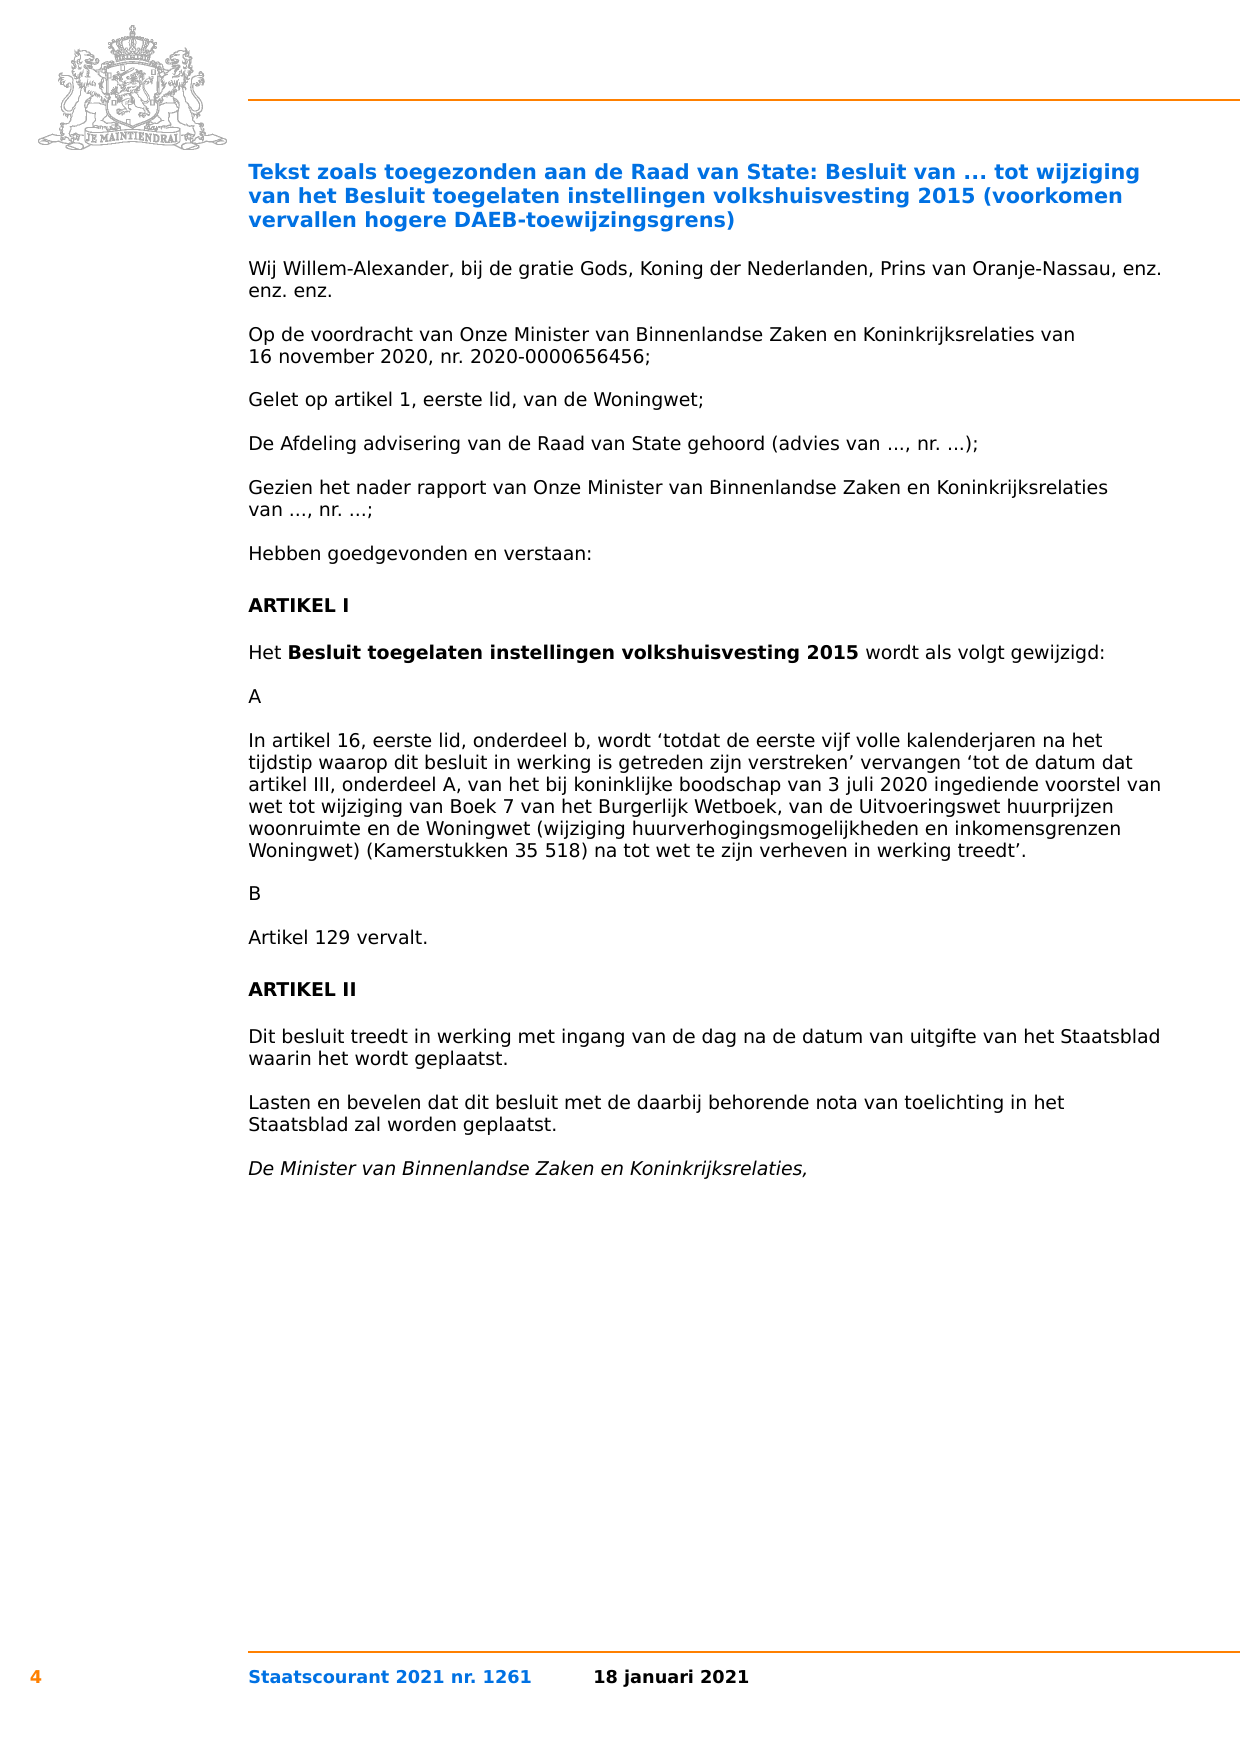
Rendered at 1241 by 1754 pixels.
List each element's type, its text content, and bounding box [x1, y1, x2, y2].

text Hebben goedgevonden en verstaan: [248, 543, 1163, 565]
text Wij Willem-Alexander, bij de gratie Gods, Koning der Nederlanden, Prins van Oranje-Nassau, enz. enz. enz. [248, 258, 1163, 302]
text In artikel 16, eerste lid, onderdeel b, wordt ‘totdat de eerste vijf volle kalenderjaren na het tijdstip waarop dit besluit in werking is getreden zijn verstreken’ vervangen ‘tot de datum dat artikel III, onderdeel A, van het bij koninklijke boodschap van 3 juli 2020 ingediende voorstel van wet tot wijziging van Boek 7 van het Burgerlijk Wetboek, van de Uitvoeringswet huurprijzen woonruimte en de Woningwet (wijziging huurverhogingsmogelijkheden en inkomensgrenzen Woningwet) (Kamerstukken 35 518) na tot wet te zijn verheven in werking treedt’. [248, 729, 1163, 861]
text Op de voordracht van Onze Minister van Binnenlandse Zaken en Koninkrijksrelaties van 16 november 2020, nr. 2020-0000656456; [248, 323, 1163, 367]
picture [38, 25, 227, 150]
subtitle ARTIKEL I [248, 595, 1163, 617]
text A [248, 686, 1163, 708]
text Dit besluit treedt in werking met ingang van de dag na de datum van uitgifte van het Staatsblad waarin het wordt geplaatst. [248, 1026, 1163, 1070]
subtitle ARTIKEL II [248, 979, 1163, 1001]
text Gezien het nader rapport van Onze Minister van Binnenlandse Zaken en Koninkrijksrelaties van ..., nr. ...; [248, 477, 1163, 521]
text Artikel 129 vervalt. [248, 927, 1163, 949]
text De Afdeling advisering van de Raad van State gehoord (advies van ..., nr. ...); [248, 433, 1163, 455]
text Gelet op artikel 1, eerste lid, van de Woningwet; [248, 389, 1163, 411]
text B [248, 883, 1163, 905]
text Het Besluit toegelaten instellingen volkshuisvesting 2015 wordt als volgt gewijzigd: [248, 642, 1163, 664]
subtitle Tekst zoals toegezonden aan de Raad van State: Besluit van ... tot wijziging van het Besluit toegelaten instellingen volkshuisvesting 2015 (voorkomen vervallen hogere DAEB-toewijzingsgrens) [248, 160, 1163, 233]
text Lasten en bevelen dat dit besluit met de daarbij behorende nota van toelichting in het Staatsblad zal worden geplaatst. [248, 1092, 1163, 1136]
text De Minister van Binnenlandse Zaken en Koninkrijksrelaties, [248, 1158, 1163, 1180]
